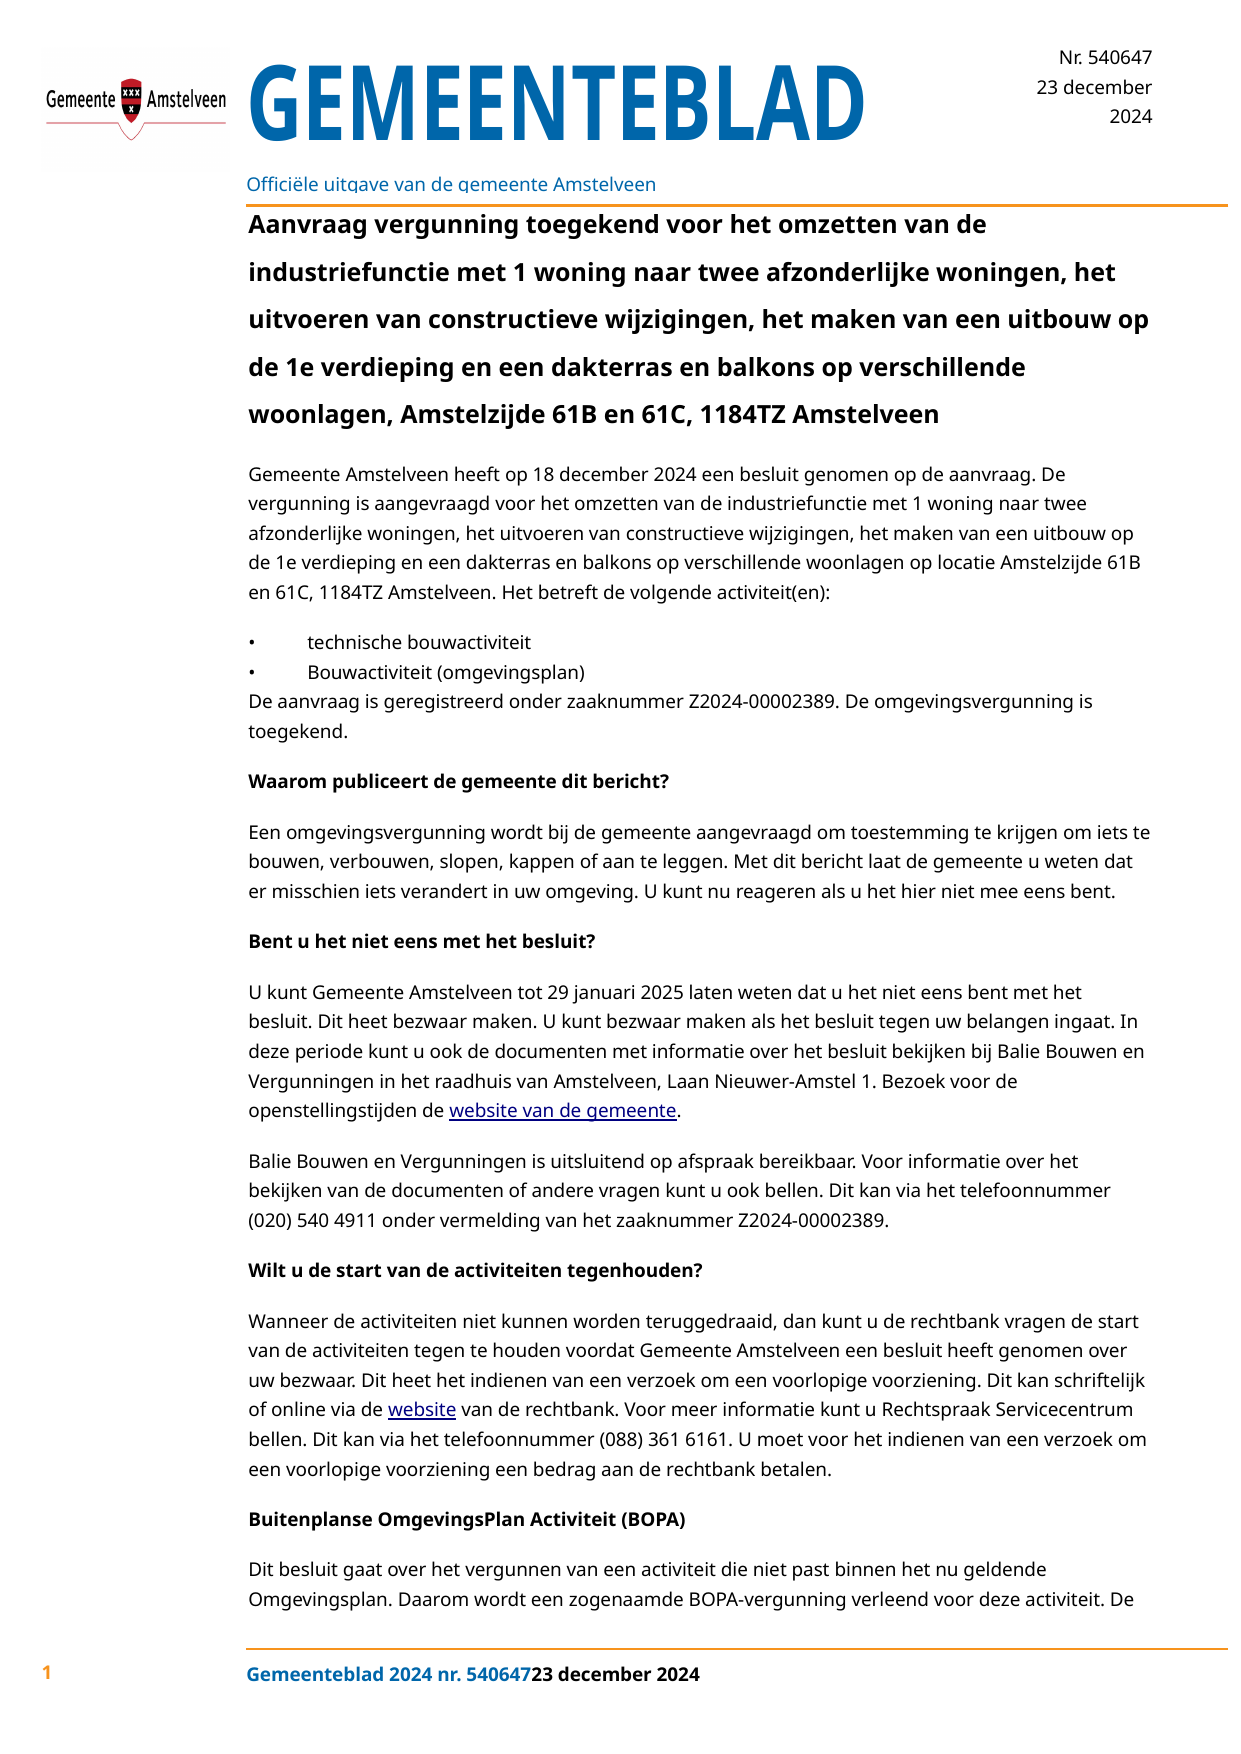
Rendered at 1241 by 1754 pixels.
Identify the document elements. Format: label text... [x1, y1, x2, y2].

text Wilt u de start van de activiteiten tegenhouden? [248, 1257, 1152, 1283]
text Bent u het niet eens met het besluit? [248, 929, 1152, 954]
text Buitenplanse OmgevingsPlan Activiteit (BOPA) [248, 1506, 1152, 1532]
text U kunt Gemeente Amstelveen tot 29 januari 2025 laten weten dat u het niet eens bent met het besluit. Dit heet bezwaar maken. U kunt bezwaar maken als het besluit tegen uw belangen ingaat. In deze periode kunt u ook de documenten met informatie over het besluit bekijken bij Balie Bouwen en Vergunningen in het raadhuis van Amstelveen, Laan Nieuwer-Amstel 1. Bezoek voor de openstellingstijden de website van de gemeente. [248, 979, 1152, 1123]
text Balie Bouwen en Vergunningen is uitsluitend op afspraak bereikbaar. Voor informatie over het bekijken van de documenten of andere vragen kunt u ook bellen. Dit kan via het telefoonnummer (020) 540 4911 onder vermelding van het zaaknummer Z2024-00002389. [248, 1148, 1152, 1233]
picture [41, 47, 231, 172]
text Aanvraag vergunning toegekend voor het omzetten van de industriefunctie met 1 woning naar twee afzonderlijke woningen, het uitvoeren van constructieve wijzigingen, het maken van een uitbouw op de 1e verdieping en een dakterras en balkons op verschillende woonlagen, Amstelzijde 61B en 61C, 1184TZ Amstelveen [248, 207, 1152, 431]
text Dit besluit gaat over het vergunnen van een activiteit die niet past binnen het nu geldende Omgevingsplan. Daarom wordt een zogenaamde BOPA-vergunning verleend voor deze activiteit. De [248, 1557, 1152, 1612]
text Waarom publiceert de gemeente dit bericht? [248, 769, 1152, 794]
list technische bouwactiviteit [248, 629, 1152, 655]
list Bouwactiviteit (omgevingsplan) [248, 659, 1152, 685]
text Wanneer de activiteiten niet kunnen worden teruggedraaid, dan kunt u de rechtbank vragen de start van de activiteiten tegen te houden voordat Gemeente Amstelveen een besluit heeft genomen over uw bezwaar. Dit heet het indienen van een verzoek om een voorlopige voorziening. Dit kan schriftelijk of online via de website van de rechtbank. Voor meer informatie kunt u Rechtspraak Servicecentrum bellen. Dit kan via het telefoonnummer (088) 361 6161. U moet voor het indienen van een verzoek om een voorlopige voorziening een bedrag aan de rechtbank betalen. [248, 1308, 1152, 1481]
text De aanvraag is geregistreerd onder zaaknummer Z2024-00002389. De omgevingsvergunning is toegekend. [248, 689, 1152, 744]
text Gemeente Amstelveen heeft op 18 december 2024 een besluit genomen op de aanvraag. De vergunning is aangevraagd voor het omzetten van de industriefunctie met 1 woning naar twee afzonderlijke woningen, het uitvoeren van constructieve wijzigingen, het maken van een uitbouw op de 1e verdieping en een dakterras en balkons op verschillende woonlagen op locatie Amstelzijde 61B en 61C, 1184TZ Amstelveen. Het betreft de volgende activiteit(en): [248, 461, 1152, 605]
text Een omgevingsvergunning wordt bij de gemeente aangevraagd om toestemming te krijgen om iets te bouwen, verbouwen, slopen, kappen of aan te leggen. Met dit bericht laat de gemeente u weten dat er misschien iets verandert in uw omgeving. U kunt nu reageren als u het hier niet mee eens bent. [248, 819, 1152, 904]
